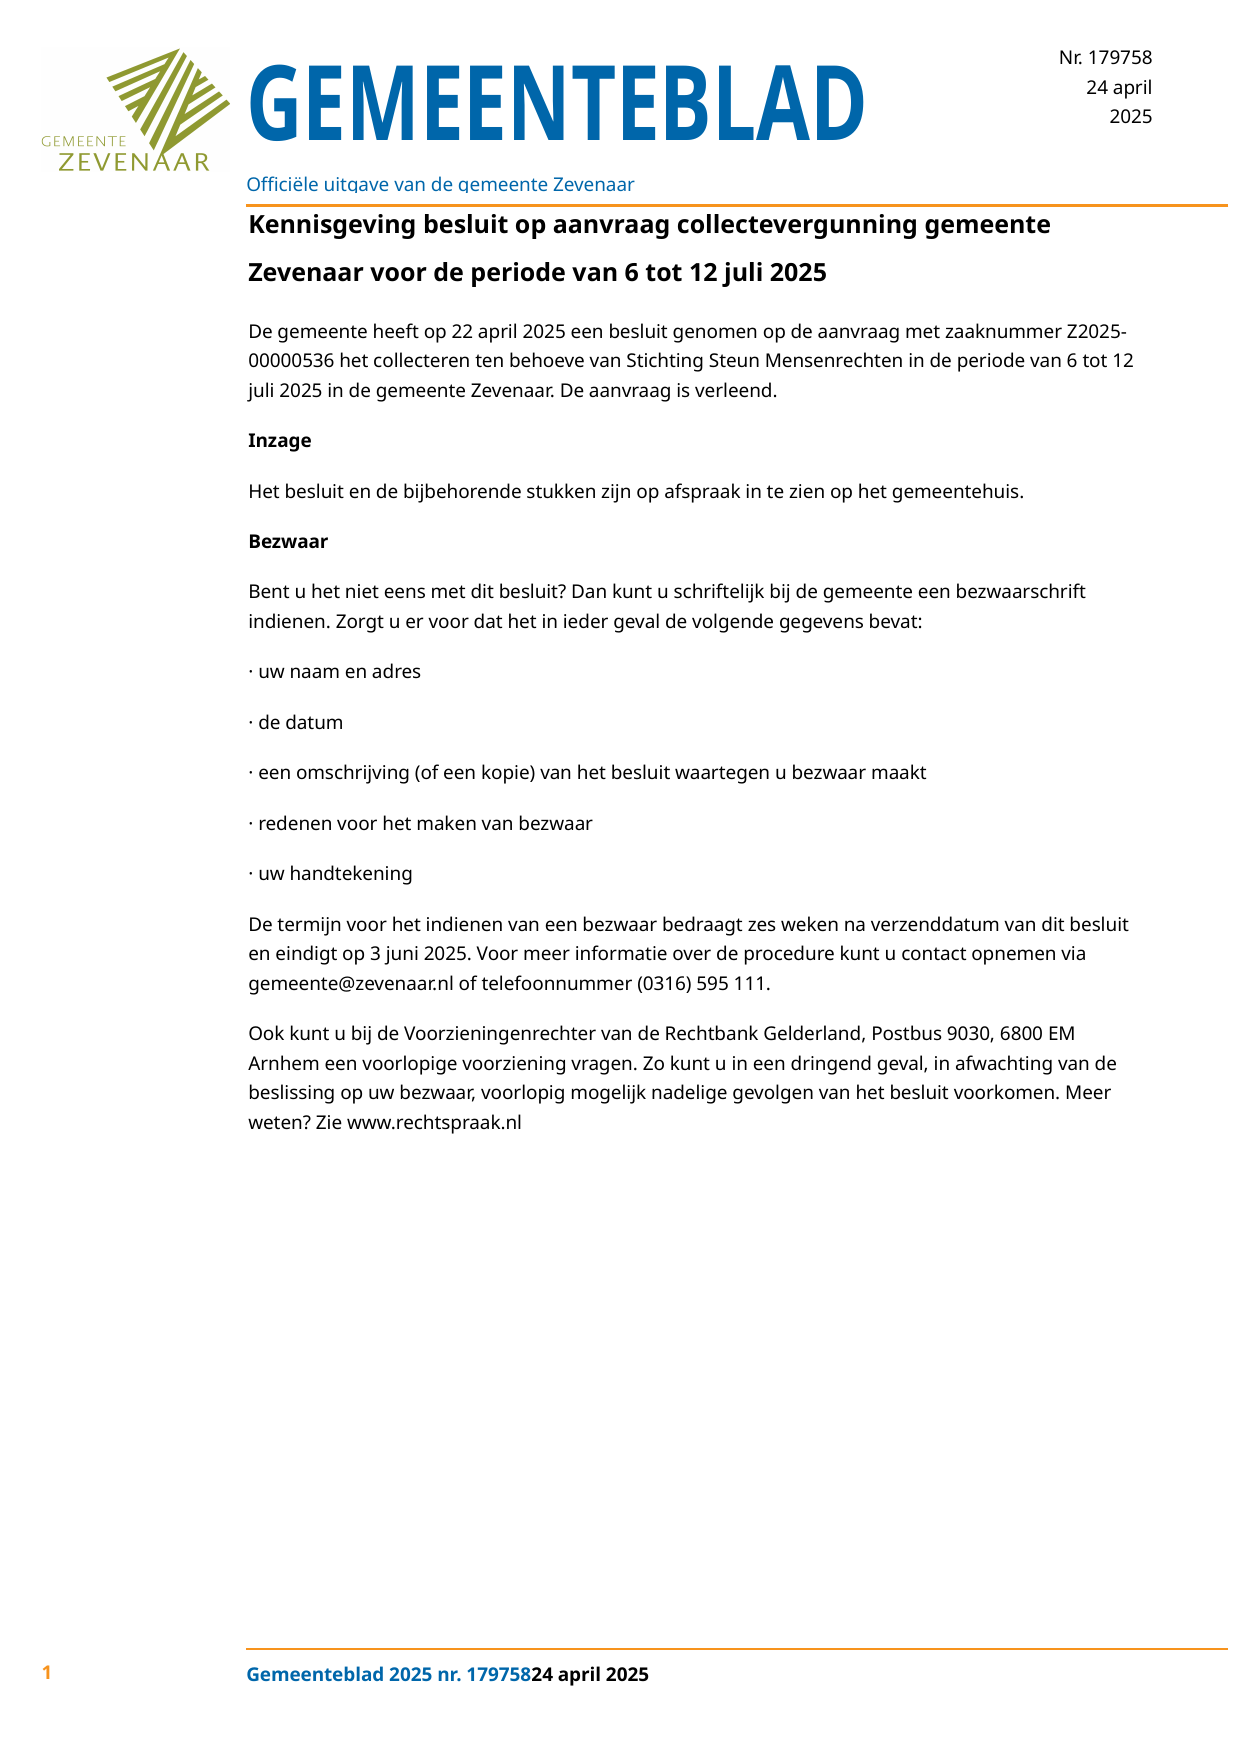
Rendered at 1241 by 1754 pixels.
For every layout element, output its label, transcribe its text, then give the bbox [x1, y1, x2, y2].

text Het besluit en de bijbehorende stukken zijn op afspraak in te zien op het gemeentehuis. [248, 478, 1152, 504]
text · de datum [248, 709, 1152, 735]
text · uw handtekening [248, 860, 1152, 886]
text De termijn voor het indienen van een bezwaar bedraagt zes weken na verzenddatum van dit besluit en eindigt op 3 juni 2025. Voor meer informatie over de procedure kunt u contact opnemen via gemeente@zevenaar.nl of telefoonnummer (0316) 595 111. [248, 911, 1152, 996]
text · redenen voor het maken van bezwaar [248, 810, 1152, 836]
text Kennisgeving besluit op aanvraag collectevergunning gemeente Zevenaar voor de periode van 6 tot 12 juli 2025 [248, 207, 1152, 288]
text · een omschrijving (of een kopie) van het besluit waartegen u bezwaar maakt [248, 759, 1152, 785]
text Inzage [248, 427, 1152, 453]
text · uw naam en adres [248, 659, 1152, 684]
text De gemeente heeft op 22 april 2025 een besluit genomen op de aanvraag met zaaknummer Z2025-00000536 het collecteren ten behoeve van Stichting Steun Mensenrechten in de periode van 6 tot 12 juli 2025 in de gemeente Zevenaar. De aanvraag is verleend. [248, 318, 1152, 403]
text Bezwaar [248, 528, 1152, 554]
picture [41, 47, 231, 172]
text Bent u het niet eens met dit besluit? Dan kunt u schriftelijk bij de gemeente een bezwaarschrift indienen. Zorgt u er voor dat het in ieder geval de volgende gegevens bevat: [248, 579, 1152, 634]
text Ook kunt u bij de Voorzieningenrechter van de Rechtbank Gelderland, Postbus 9030, 6800 EM Arnhem een voorlopige voorziening vragen. Zo kunt u in een dringend geval, in afwachting van de beslissing op uw bezwaar, voorlopig mogelijk nadelige gevolgen van het besluit voorkomen. Meer weten? Zie www.rechtspraak.nl [248, 1020, 1152, 1135]
